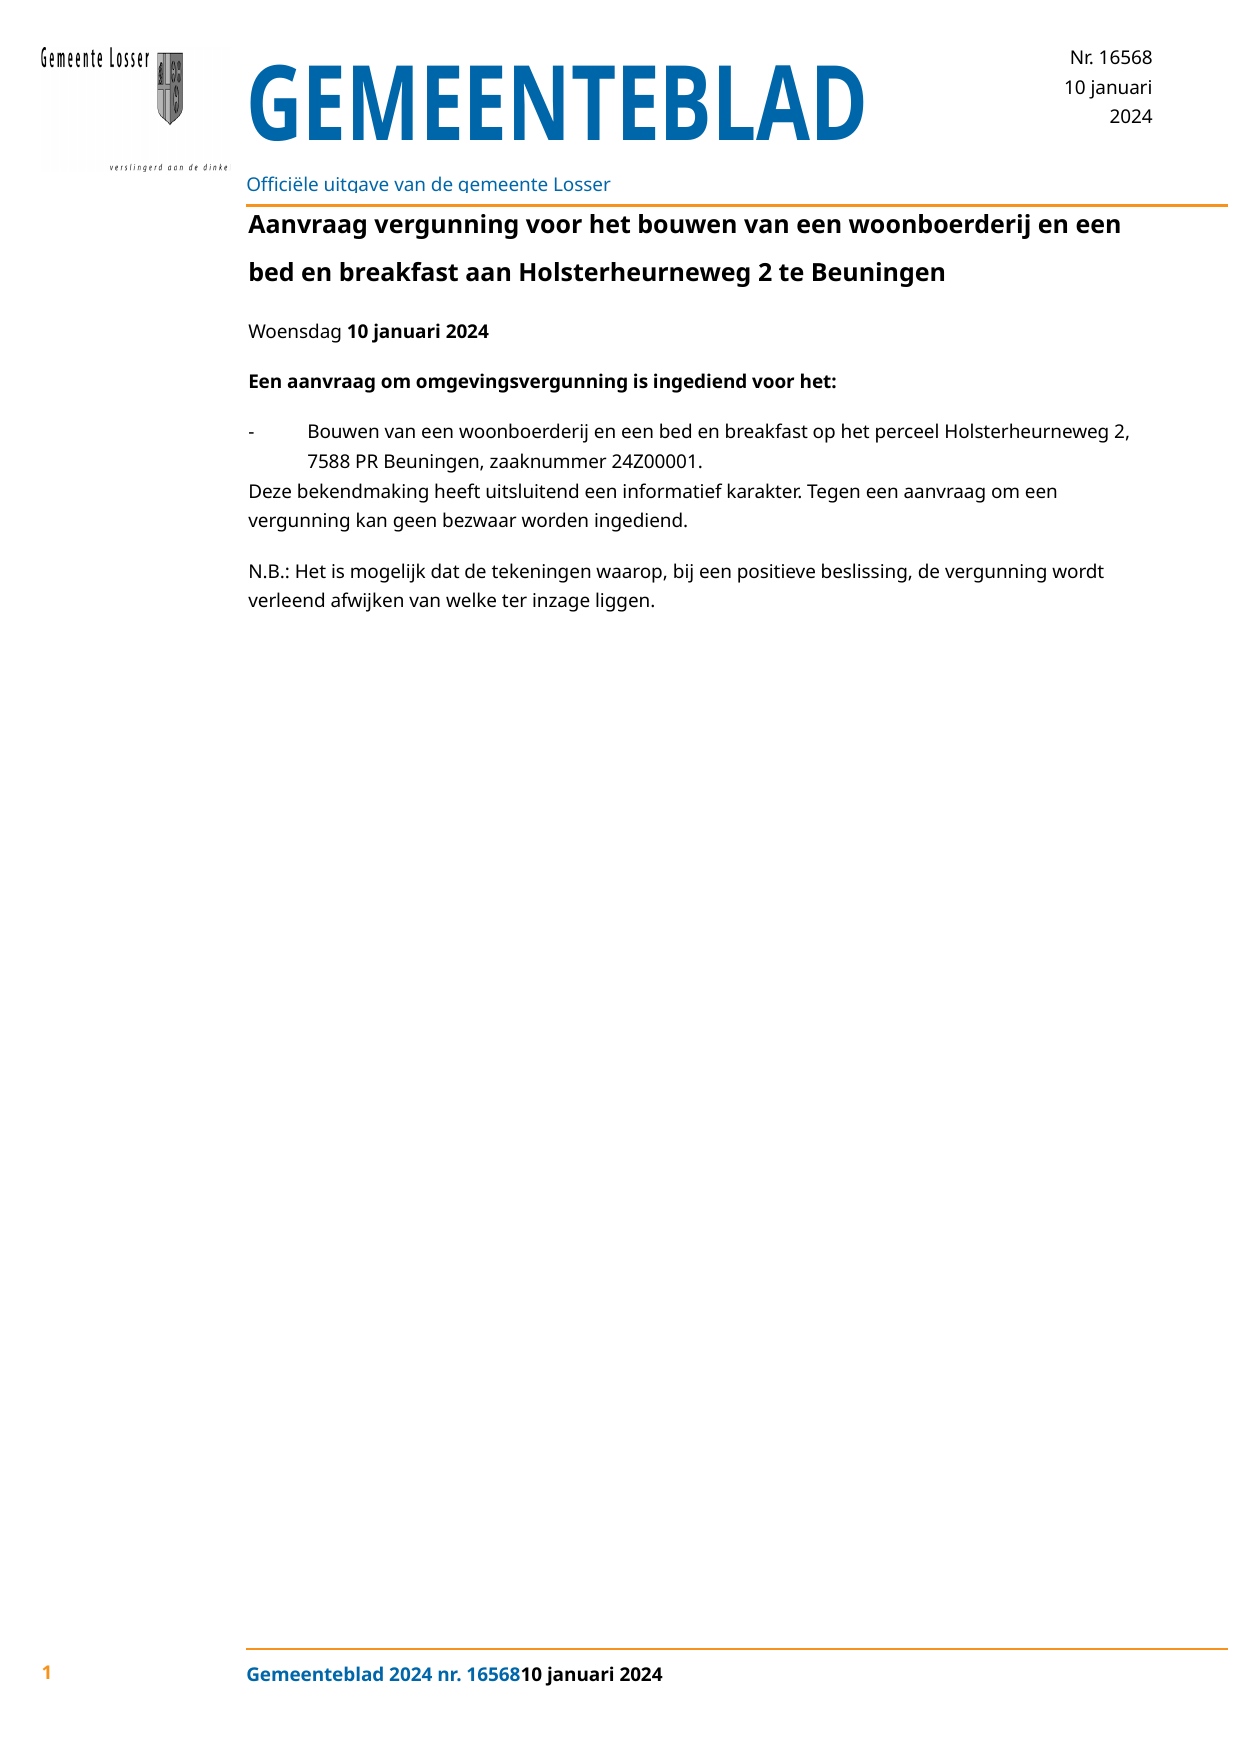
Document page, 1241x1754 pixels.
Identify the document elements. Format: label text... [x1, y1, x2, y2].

list Bouwen van een woonboerderij en een bed en breakfast op het perceel Holsterheurneweg 2, 7588 PR Beuningen, zaaknummer 24Z00001. [248, 419, 1152, 474]
picture [41, 47, 231, 172]
text Aanvraag vergunning voor het bouwen van een woonboerderij en een bed en breakfast aan Holsterheurneweg 2 te Beuningen [248, 207, 1152, 288]
text N.B.: Het is mogelijk dat de tekeningen waarop, bij een positieve beslissing, de vergunning wordt verleend afwijken van welke ter inzage liggen. [248, 558, 1152, 613]
text Deze bekendmaking heeft uitsluitend een informatief karakter. Tegen een aanvraag om een vergunning kan geen bezwaar worden ingediend. [248, 478, 1152, 533]
text Woensdag 10 januari 2024 [248, 318, 1152, 344]
text Een aanvraag om omgevingsvergunning is ingediend voor het: [248, 368, 1152, 394]
